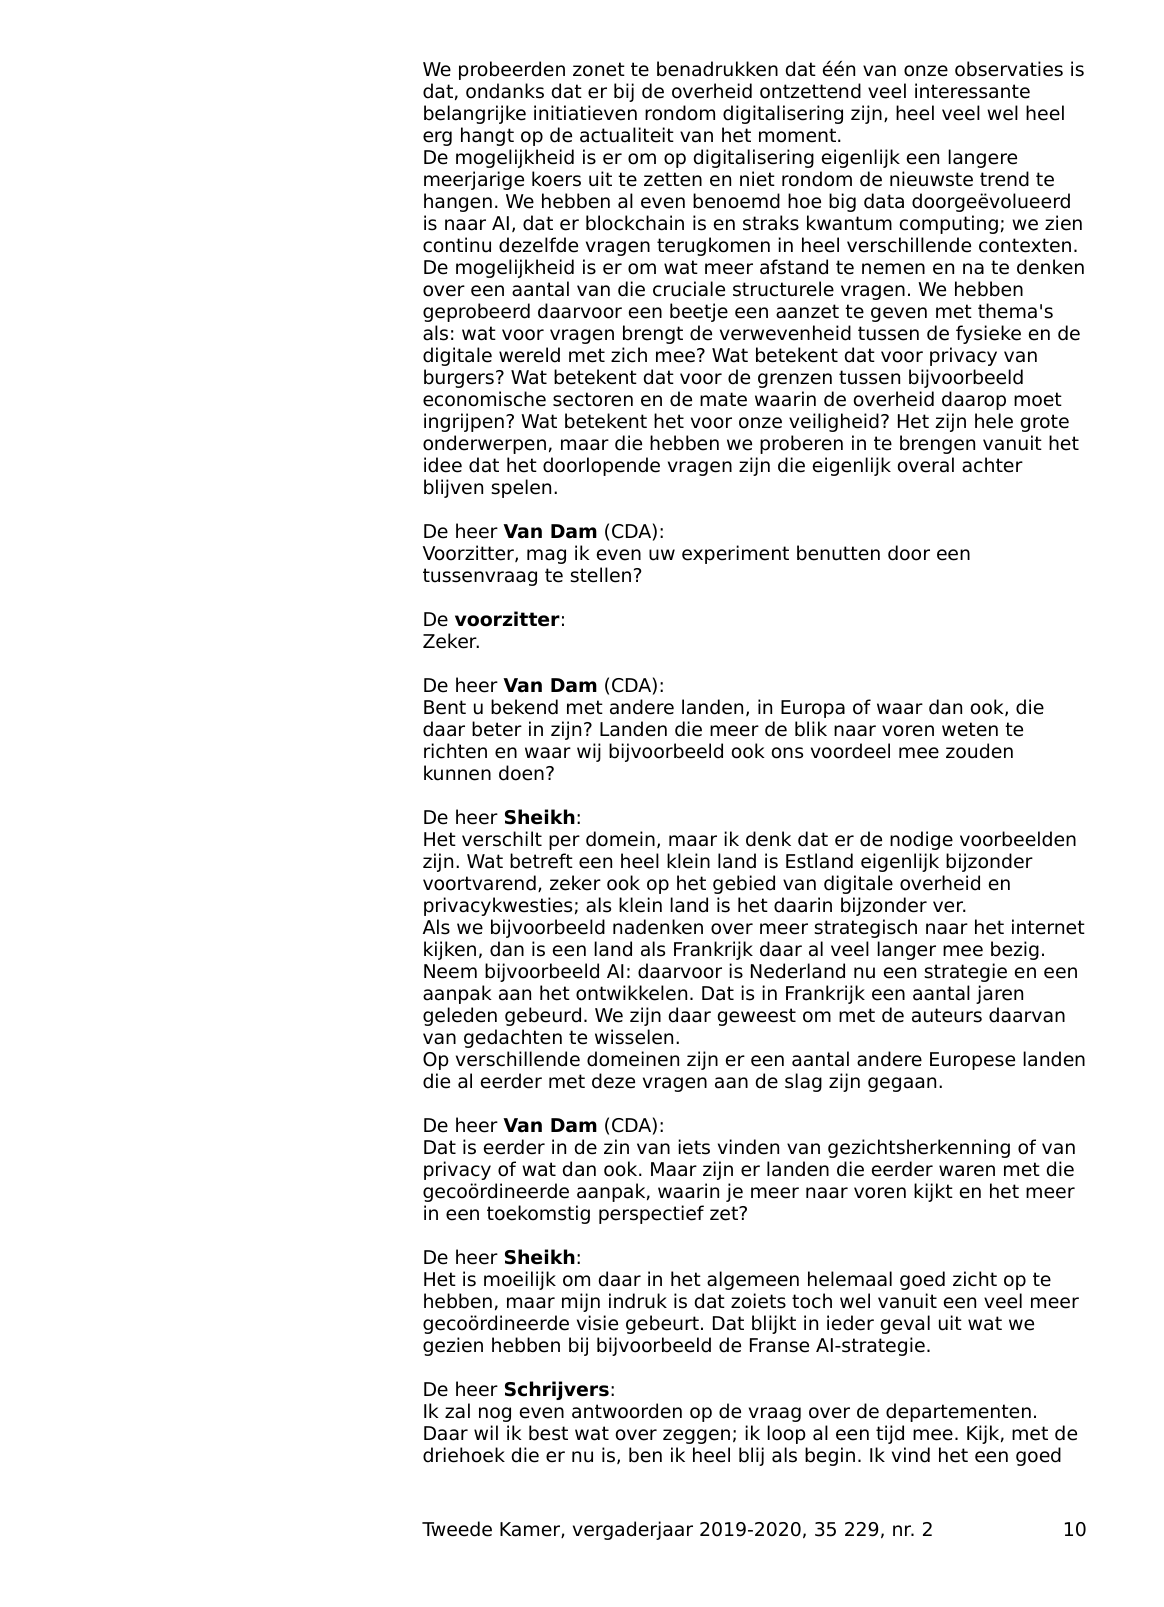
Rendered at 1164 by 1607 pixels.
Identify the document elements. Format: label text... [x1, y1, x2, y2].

text Zeker. [422, 631, 1087, 653]
text De mogelijkheid is er om op digitalisering eigenlijk een langere meerjarige koers uit te zetten en niet rondom de nieuwste trend te hangen. We hebben al even benoemd hoe big data doorgeëvolueerd is naar AI, dat er blockchain is en straks kwantum computing; we zien continu dezelfde vragen terugkomen in heel verschillende contexten. De mogelijkheid is er om wat meer afstand te nemen en na te denken over een aantal van die cruciale structurele vragen. We hebben geprobeerd daarvoor een beetje een aanzet te geven met thema's als: wat voor vragen brengt de verwevenheid tussen de fysieke en de digitale wereld met zich mee? Wat betekent dat voor privacy van burgers? Wat betekent dat voor de grenzen tussen bijvoorbeeld economische sectoren en de mate waarin de overheid daarop moet ingrijpen? Wat betekent het voor onze veiligheid? Het zijn hele grote onderwerpen, maar die hebben we proberen in te brengen vanuit het idee dat het doorlopende vragen zijn die eigenlijk overal achter blijven spelen. [422, 147, 1087, 499]
text De heer Schrijvers: [422, 1379, 1087, 1401]
text De heer Sheikh: [422, 1247, 1087, 1269]
text Ik zal nog even antwoorden op de vraag over de departementen. Daar wil ik best wat over zeggen; ik loop al een tijd mee. Kijk, met de driehoek die er nu is, ben ik heel blij als begin. Ik vind het een goed [422, 1401, 1087, 1467]
text Het is moeilijk om daar in het algemeen helemaal goed zicht op te hebben, maar mijn indruk is dat zoiets toch wel vanuit een veel meer gecoördineerde visie gebeurt. Dat blijkt in ieder geval uit wat we gezien hebben bij bijvoorbeeld de Franse AI-strategie. [422, 1269, 1087, 1357]
text Op verschillende domeinen zijn er een aantal andere Europese landen die al eerder met deze vragen aan de slag zijn gegaan. [422, 1049, 1087, 1093]
text De heer Van Dam (CDA): [422, 521, 1087, 543]
text We probeerden zonet te benadrukken dat één van onze observaties is dat, ondanks dat er bij de overheid ontzettend veel interessante belangrijke initiatieven rondom digitalisering zijn, heel veel wel heel erg hangt op de actualiteit van het moment. [422, 59, 1087, 147]
text De heer Van Dam (CDA): [422, 675, 1087, 697]
text Als we bijvoorbeeld nadenken over meer strategisch naar het internet kijken, dan is een land als Frankrijk daar al veel langer mee bezig. Neem bijvoorbeeld AI: daarvoor is Nederland nu een strategie en een aanpak aan het ontwikkelen. Dat is in Frankrijk een aantal jaren geleden gebeurd. We zijn daar geweest om met de auteurs daarvan van gedachten te wisselen. [422, 917, 1087, 1049]
text Voorzitter, mag ik even uw experiment benutten door een tussenvraag te stellen? [422, 543, 1087, 587]
text Dat is eerder in de zin van iets vinden van gezichtsherkenning of van privacy of wat dan ook. Maar zijn er landen die eerder waren met die gecoördineerde aanpak, waarin je meer naar voren kijkt en het meer in een toekomstig perspectief zet? [422, 1137, 1087, 1225]
text De heer Van Dam (CDA): [422, 1115, 1087, 1137]
text Het verschilt per domein, maar ik denk dat er de nodige voorbeelden zijn. Wat betreft een heel klein land is Estland eigenlijk bijzonder voortvarend, zeker ook op het gebied van digitale overheid en privacykwesties; als klein land is het daarin bijzonder ver. [422, 829, 1087, 917]
text De heer Sheikh: [422, 807, 1087, 829]
text Bent u bekend met andere landen, in Europa of waar dan ook, die daar beter in zijn? Landen die meer de blik naar voren weten te richten en waar wij bijvoorbeeld ook ons voordeel mee zouden kunnen doen? [422, 697, 1087, 785]
text De voorzitter: [422, 609, 1087, 631]
